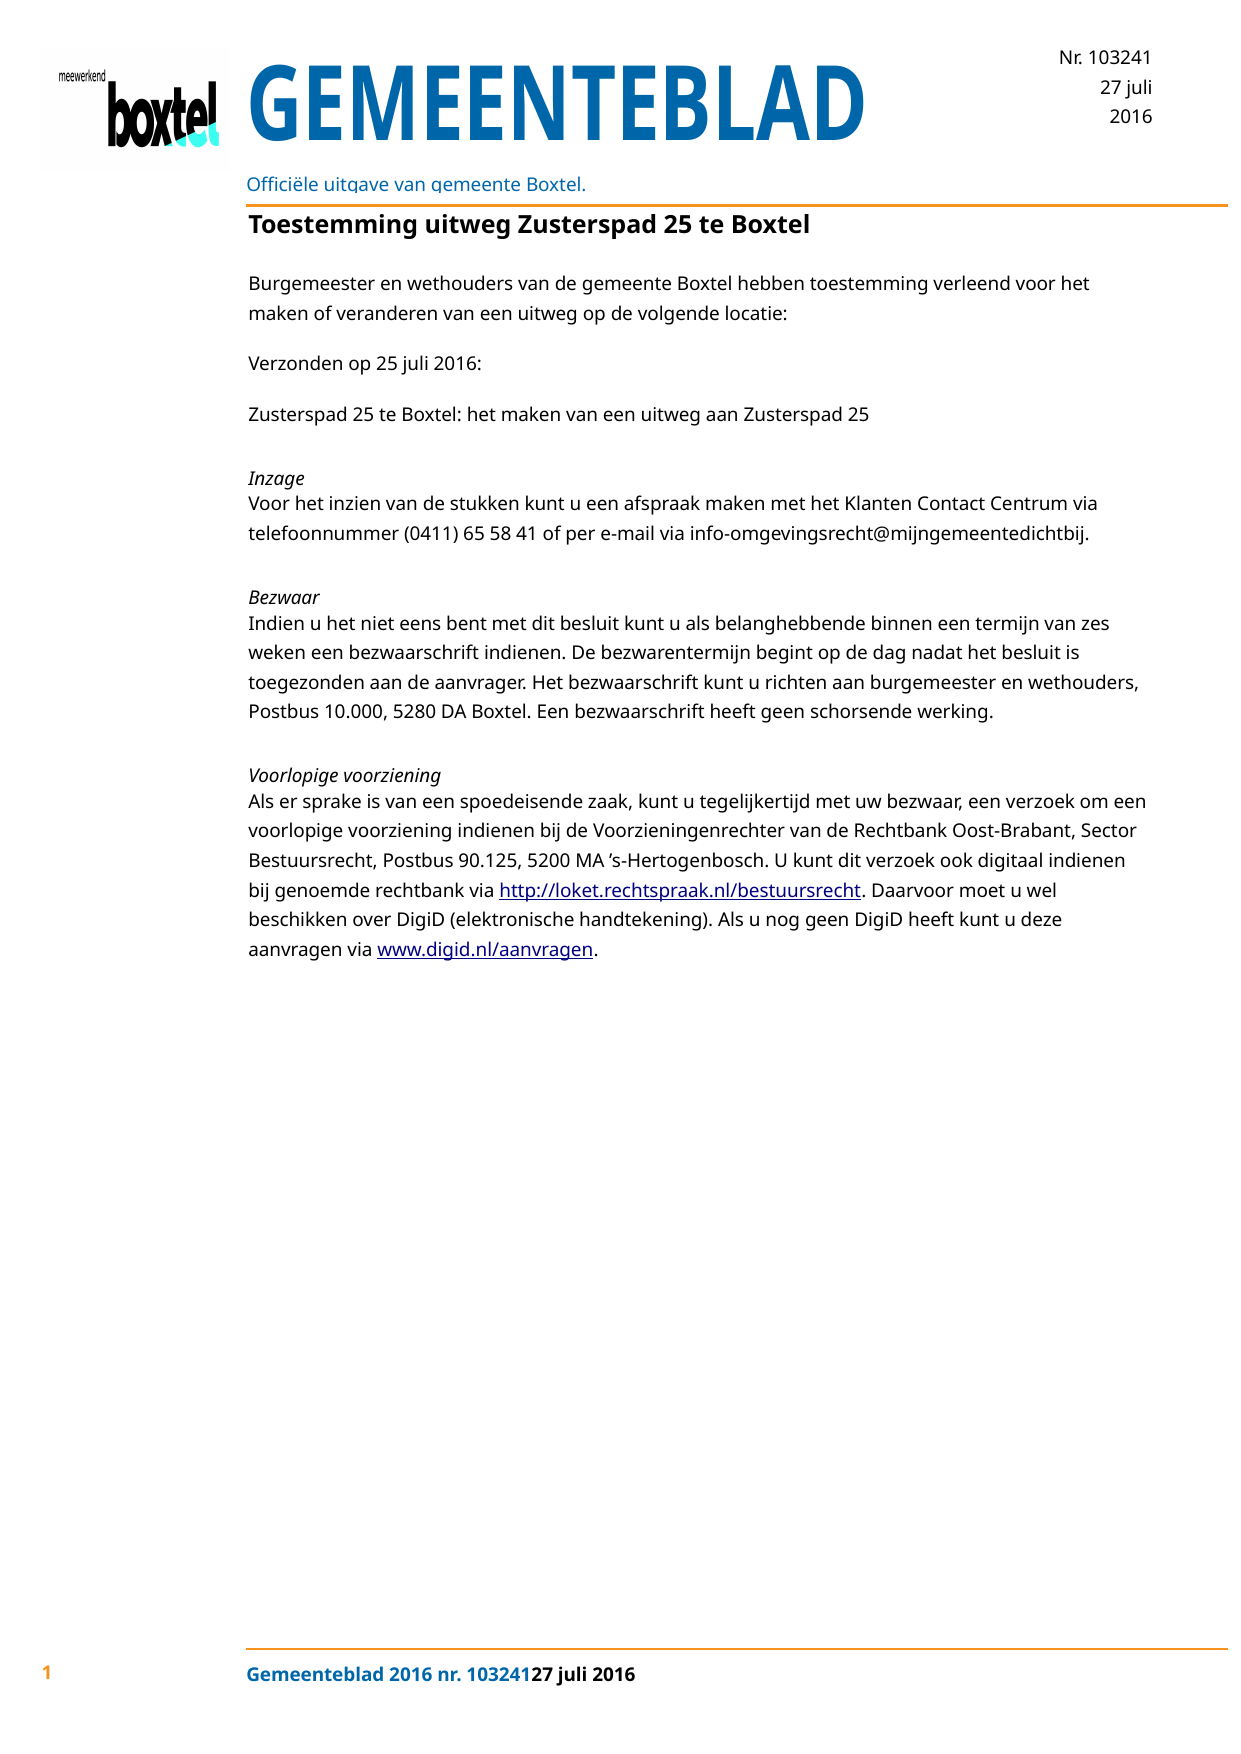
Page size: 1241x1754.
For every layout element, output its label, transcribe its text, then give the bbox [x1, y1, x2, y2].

text Burgemeester en wethouders van de gemeente Boxtel hebben toestemming verleend voor het maken of veranderen van een uitweg op de volgende locatie: [248, 270, 1152, 326]
text Inzage [248, 465, 1152, 490]
text Bezwaar [248, 584, 1152, 610]
text Toestemming uitweg Zusterspad 25 te Boxtel [248, 207, 1152, 241]
text Indien u het niet eens bent met dit besluit kunt u als belanghebbende binnen een termijn van zes weken een bezwaarschrift indienen. De bezwarentermijn begint op de dag nadat het besluit is toegezonden aan de aanvrager. Het bezwaarschrift kunt u richten aan burgemeester en wethouders, Postbus 10.000, 5280 DA Boxtel. Een bezwaarschrift heeft geen schorsende werking. [248, 610, 1152, 724]
text Zusterspad 25 te Boxtel: het maken van een uitweg aan Zusterspad 25 [248, 401, 1152, 426]
text Voor het inzien van de stukken kunt u een afspraak maken met het Klanten Contact Centrum via telefoonnummer (0411) 65 58 41 of per e-mail via info-omgevingsrecht@mijngemeentedichtbij. [248, 490, 1152, 546]
text Als er sprake is van een spoedeisende zaak, kunt u tegelijkertijd met uw bezwaar, een verzoek om een voorlopige voorziening indienen bij de Voorzieningenrechter van de Rechtbank Oost-Brabant, Sector Bestuursrecht, Postbus 90.125, 5200 MA ’s-Hertogenbosch. U kunt dit verzoek ook digitaal indienen bij genoemde rechtbank via http://loket.rechtspraak.nl/bestuursrecht. Daarvoor moet u wel beschikken over DigiD (elektronische handtekening). Als u nog geen DigiD heeft kunt u deze aanvragen via www.digid.nl/aanvragen. [248, 788, 1152, 962]
text Voorlopige voorziening [248, 762, 1152, 788]
picture [41, 47, 231, 172]
text Verzonden op 25 juli 2016: [248, 350, 1152, 376]
